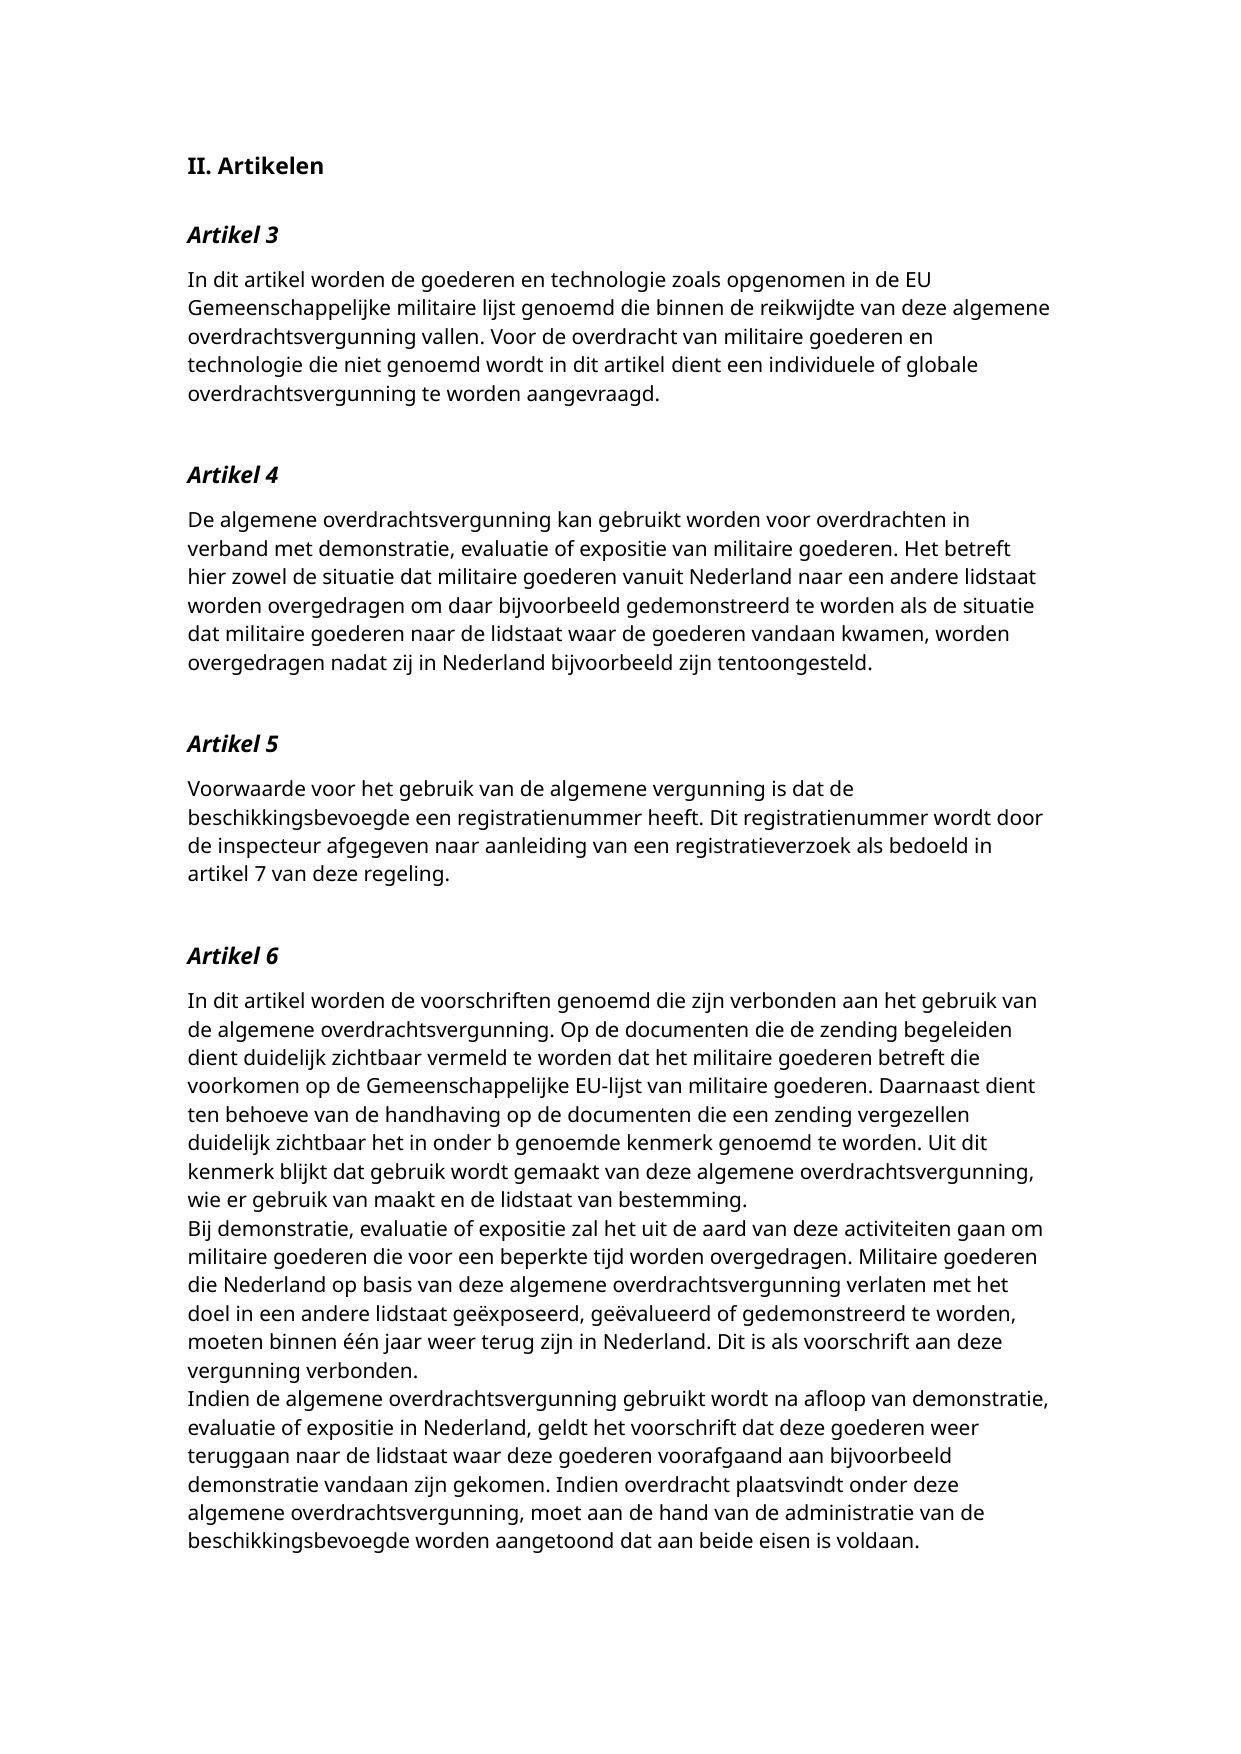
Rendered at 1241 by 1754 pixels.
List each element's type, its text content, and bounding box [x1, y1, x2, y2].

text In dit artikel worden de voorschriften genoemd die zijn verbonden aan het gebruik van de algemene overdrachtsvergunning. Op de documenten die de zending begeleiden dient duidelijk zichtbaar vermeld te worden dat het militaire goederen betreft die voorkomen op de Gemeenschappelijke EU-lijst van militaire goederen. Daarnaast dient ten behoeve van de handhaving op de documenten die een zending vergezellen duidelijk zichtbaar het in onder b genoemde kenmerk genoemd te worden. Uit dit kenmerk blijkt dat gebruik wordt gemaakt van deze algemene overdrachtsvergunning, wie er gebruik van maakt en de lidstaat van bestemming. [187, 986, 1053, 1214]
subtitle Artikel 5 [187, 728, 1053, 759]
text Bij demonstratie, evaluatie of expositie zal het uit de aard van deze activiteiten gaan om militaire goederen die voor een beperkte tijd worden overgedragen. Militaire goederen die Nederland op basis van deze algemene overdrachtsvergunning verlaten met het doel in een andere lidstaat geëxposeerd, geëvalueerd of gedemonstreerd te worden, moeten binnen één jaar weer terug zijn in Nederland. Dit is als voorschrift aan deze vergunning verbonden. [187, 1214, 1053, 1384]
text Indien de algemene overdrachtsvergunning gebruikt wordt na afloop van demonstratie, evaluatie of expositie in Nederland, geldt het voorschrift dat deze goederen weer teruggaan naar de lidstaat waar deze goederen voorafgaand aan bijvoorbeeld demonstratie vandaan zijn gekomen. Indien overdracht plaatsvindt onder deze algemene overdrachtsvergunning, moet aan de hand van de administratie van de beschikkingsbevoegde worden aangetoond dat aan beide eisen is voldaan. [187, 1384, 1053, 1555]
text De algemene overdrachtsvergunning kan gebruikt worden voor overdrachten in verband met demonstratie, evaluatie of expositie van militaire goederen. Het betreft hier zowel de situatie dat militaire goederen vanuit Nederland naar een andere lidstaat worden overgedragen om daar bijvoorbeeld gedemonstreerd te worden als de situatie dat militaire goederen naar de lidstaat waar de goederen vandaan kwamen, worden overgedragen nadat zij in Nederland bijvoorbeeld zijn tentoongesteld. [187, 505, 1053, 676]
text Voorwaarde voor het gebruik van de algemene vergunning is dat de beschikkingsbevoegde een registratienummer heeft. Dit registratienummer wordt door de inspecteur afgegeven naar aanleiding van een registratieverzoek als bedoeld in artikel 7 van deze regeling. [187, 774, 1053, 888]
text In dit artikel worden de goederen en technologie zoals opgenomen in de EU Gemeenschappelijke militaire lijst genoemd die binnen de reikwijdte van deze algemene overdrachtsvergunning vallen. Voor de overdracht van militaire goederen en technologie die niet genoemd wordt in dit artikel dient een individuele of globale overdrachtsvergunning te worden aangevraagd. [187, 265, 1053, 407]
subtitle II. Artikelen [187, 150, 1053, 181]
subtitle Artikel 6 [187, 940, 1053, 971]
subtitle Artikel 4 [187, 459, 1053, 490]
subtitle Artikel 3 [187, 219, 1053, 250]
